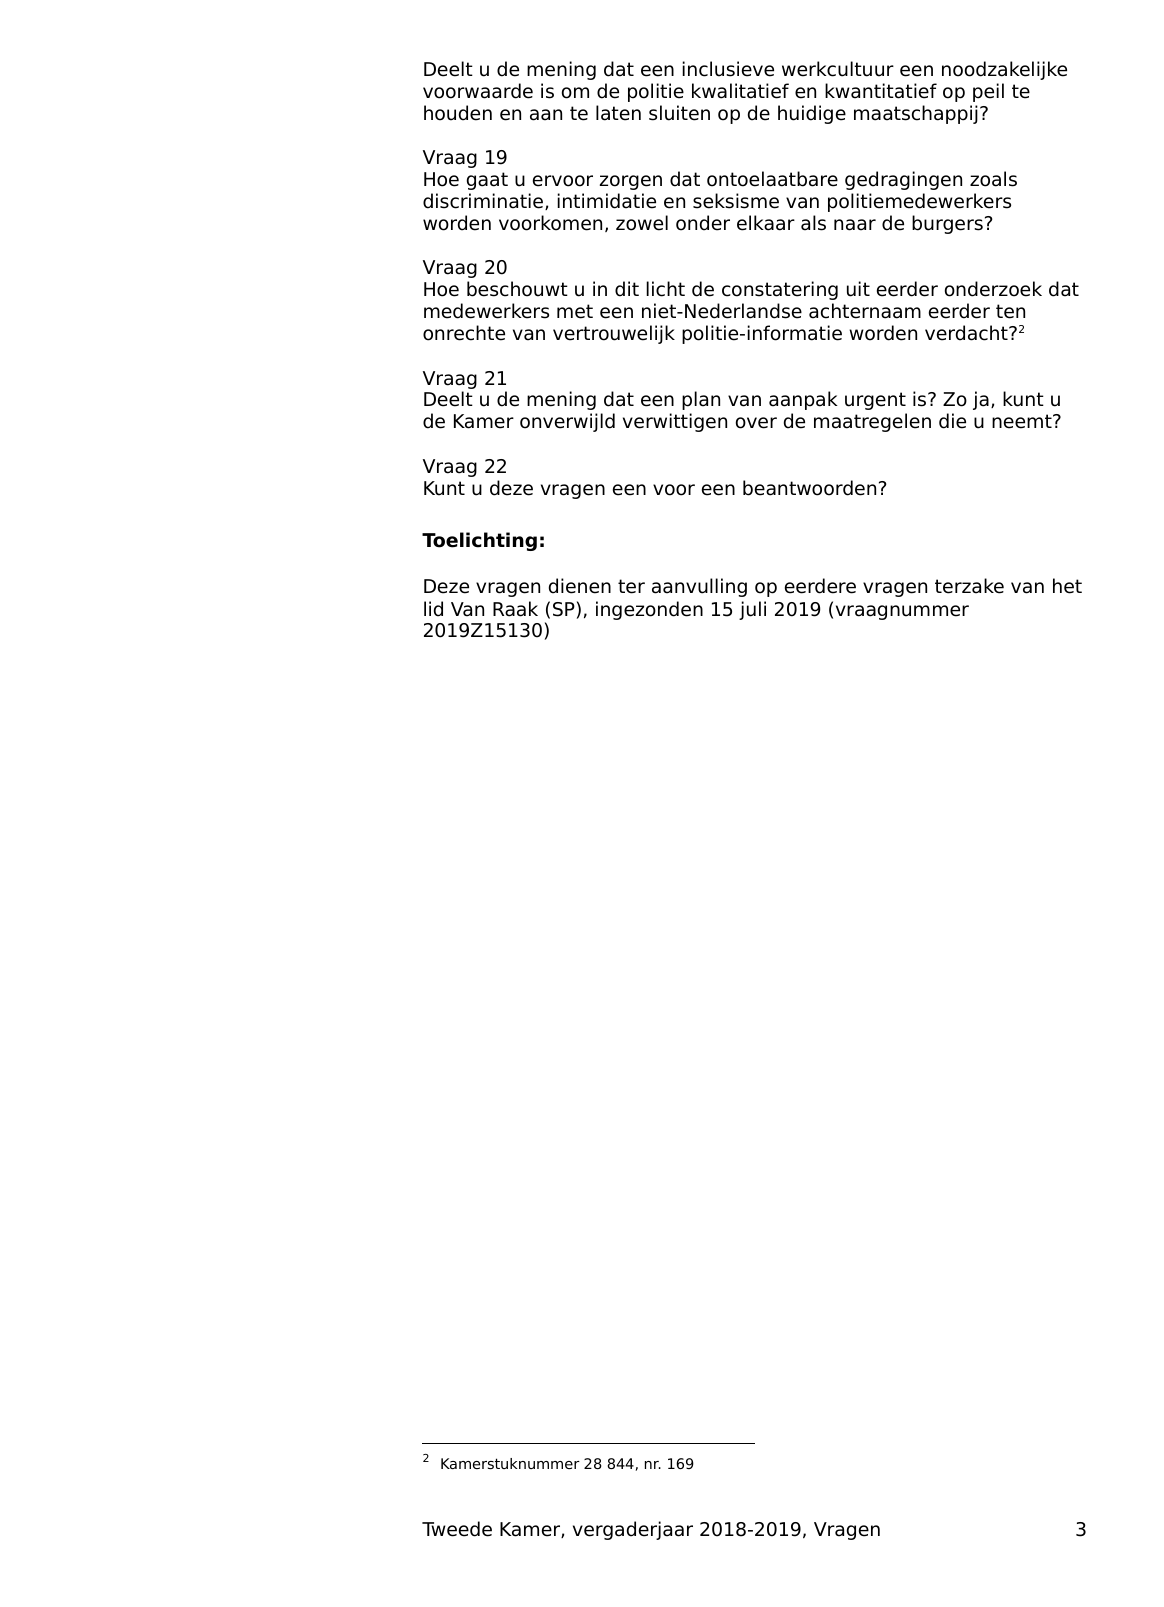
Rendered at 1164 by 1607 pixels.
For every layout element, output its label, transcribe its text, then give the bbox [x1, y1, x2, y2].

text Deze vragen dienen ter aanvulling op eerdere vragen terzake van het lid Van Raak (SP), ingezonden 15 juli 2019 (vraagnummer 2019Z15130) [422, 576, 1087, 642]
text Vraag 21 [422, 367, 1087, 389]
text Deelt u de mening dat een plan van aanpak urgent is? Zo ja, kunt u de Kamer onverwijld verwittigen over de maatregelen die u neemt? [422, 389, 1087, 433]
text Vraag 22 [422, 456, 1087, 477]
text Vraag 19 [422, 147, 1087, 169]
text Vraag 20 [422, 257, 1087, 279]
text Hoe beschouwt u in dit licht de constatering uit eerder onderzoek dat medewerkers met een niet-Nederlandse achternaam eerder ten onrechte van vertrouwelijk politie-informatie worden verdacht? [422, 279, 1087, 345]
text Deelt u de mening dat een inclusieve werkcultuur een noodzakelijke voorwaarde is om de politie kwalitatief en kwantitatief op peil te houden en aan te laten sluiten op de huidige maatschappij? [422, 59, 1087, 125]
subtitle Toelichting: [422, 529, 1087, 551]
text Kunt u deze vragen een voor een beantwoorden? [422, 477, 1087, 499]
text Kamerstuknummer 28 844, nr. 169 [422, 1452, 1087, 1474]
text Hoe gaat u ervoor zorgen dat ontoelaatbare gedragingen zoals discriminatie, intimidatie en seksisme van politiemedewerkers worden voorkomen, zowel onder elkaar als naar de burgers? [422, 169, 1087, 235]
